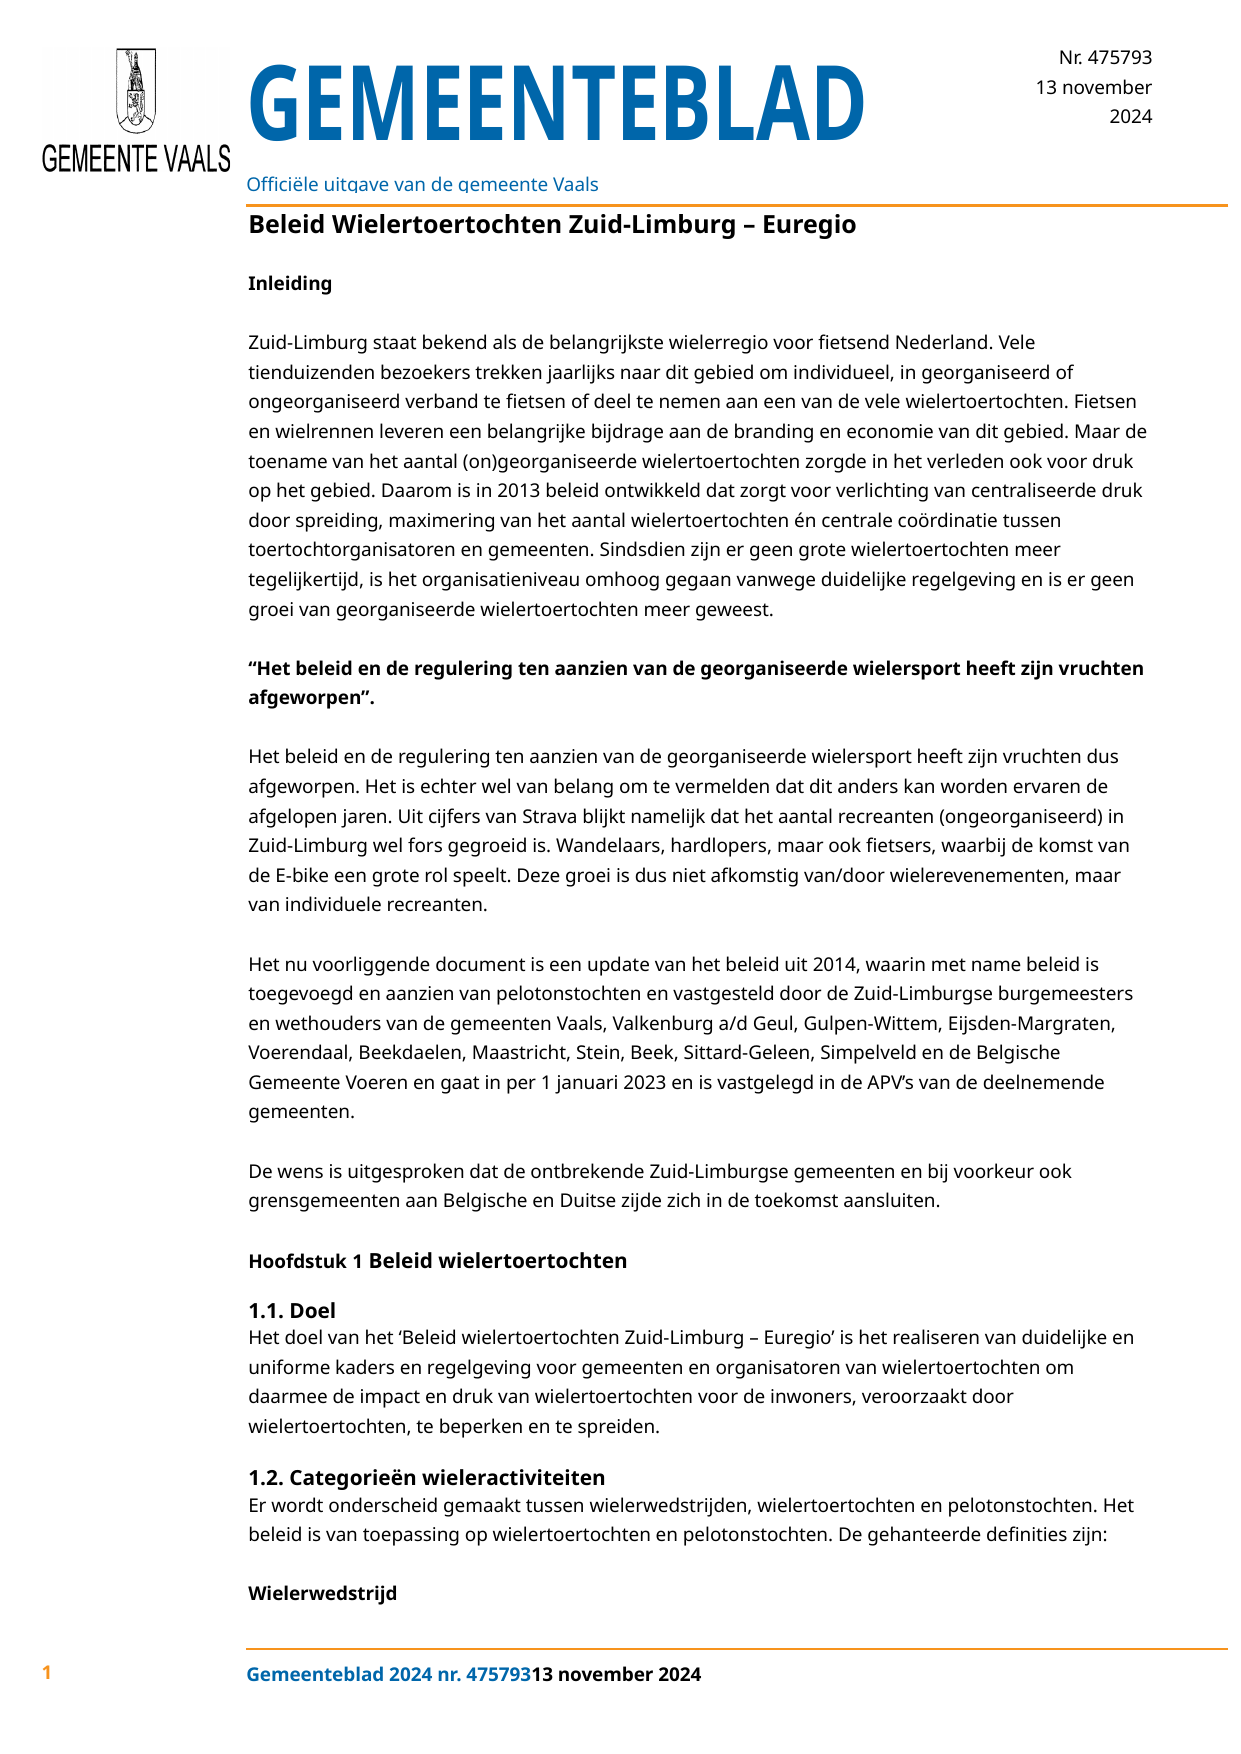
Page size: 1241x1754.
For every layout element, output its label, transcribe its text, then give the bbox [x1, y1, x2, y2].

text Zuid-Limburg staat bekend als de belangrijkste wielerregio voor fietsend Nederland. Vele tienduizenden bezoekers trekken jaarlijks naar dit gebied om individueel, in georganiseerd of ongeorganiseerd verband te fietsen of deel te nemen aan een van de vele wielertoertochten. Fietsen en wielrennen leveren een belangrijke bijdrage aan de branding en economie van dit gebied. Maar de toename van het aantal (on)georganiseerde wielertoertochten zorgde in het verleden ook voor druk op het gebied. Daarom is in 2013 beleid ontwikkeld dat zorgt voor verlichting van centraliseerde druk door spreiding, maximering van het aantal wielertoertochten én centrale coördinatie tussen toertochtorganisatoren en gemeenten. Sindsdien zijn er geen grote wielertoertochten meer tegelijkertijd, is het organisatieniveau omhoog gegaan vanwege duidelijke regelgeving en is er geen groei van georganiseerde wielertoertochten meer geweest. [248, 329, 1152, 621]
text 1.1. Doel [248, 1296, 1152, 1324]
text De wens is uitgesproken dat de ontbrekende Zuid-Limburgse gemeenten en bij voorkeur ook grensgemeenten aan Belgische en Duitse zijde zich in de toekomst aansluiten. [248, 1158, 1152, 1213]
text Wielerwedstrijd [248, 1581, 1152, 1606]
text Er wordt onderscheid gemaakt tussen wielerwedstrijden, wielertoertochten en pelotonstochten. Het beleid is van toepassing op wielertoertochten en pelotonstochten. De gehanteerde definities zijn: [248, 1492, 1152, 1547]
text Inleiding [248, 270, 1152, 296]
text Het doel van het ‘Beleid wielertoertochten Zuid-Limburg – Euregio’ is het realiseren van duidelijke en uniforme kaders en regelgeving voor gemeenten en organisatoren van wielertoertochten om daarmee de impact en druk van wielertoertochten voor de inwoners, veroorzaakt door wielertoertochten, te beperken en te spreiden. [248, 1324, 1152, 1439]
picture [41, 47, 231, 172]
text Hoofdstuk 1 Beleid wielertoertochten [248, 1247, 1152, 1275]
text “Het beleid en de regulering ten aanzien van de georganiseerde wielersport heeft zijn vruchten afgeworpen”. [248, 655, 1152, 710]
text 1.2. Categorieën wieleractiviteiten [248, 1463, 1152, 1492]
text Het nu voorliggende document is een update van het beleid uit 2014, waarin met name beleid is toegevoegd en aanzien van pelotonstochten en vastgesteld door de Zuid-Limburgse burgemeesters en wethouders van de gemeenten Vaals, Valkenburg a/d Geul, Gulpen-Wittem, Eijsden-Margraten, Voerendaal, Beekdaelen, Maastricht, Stein, Beek, Sittard-Geleen, Simpelveld en de Belgische Gemeente Voeren en gaat in per 1 januari 2023 en is vastgelegd in de APV’s van de deelnemende gemeenten. [248, 951, 1152, 1124]
text Beleid Wielertoertochten Zuid-Limburg – Euregio [248, 207, 1152, 241]
text Het beleid en de regulering ten aanzien van de georganiseerde wielersport heeft zijn vruchten dus afgeworpen. Het is echter wel van belang om te vermelden dat dit anders kan worden ervaren de afgelopen jaren. Uit cijfers van Strava blijkt namelijk dat het aantal recreanten (ongeorganiseerd) in Zuid-Limburg wel fors gegroeid is. Wandelaars, hardlopers, maar ook fietsers, waarbij de komst van de E-bike een grote rol speelt. Deze groei is dus niet afkomstig van/door wielerevenementen, maar van individuele recreanten. [248, 744, 1152, 917]
